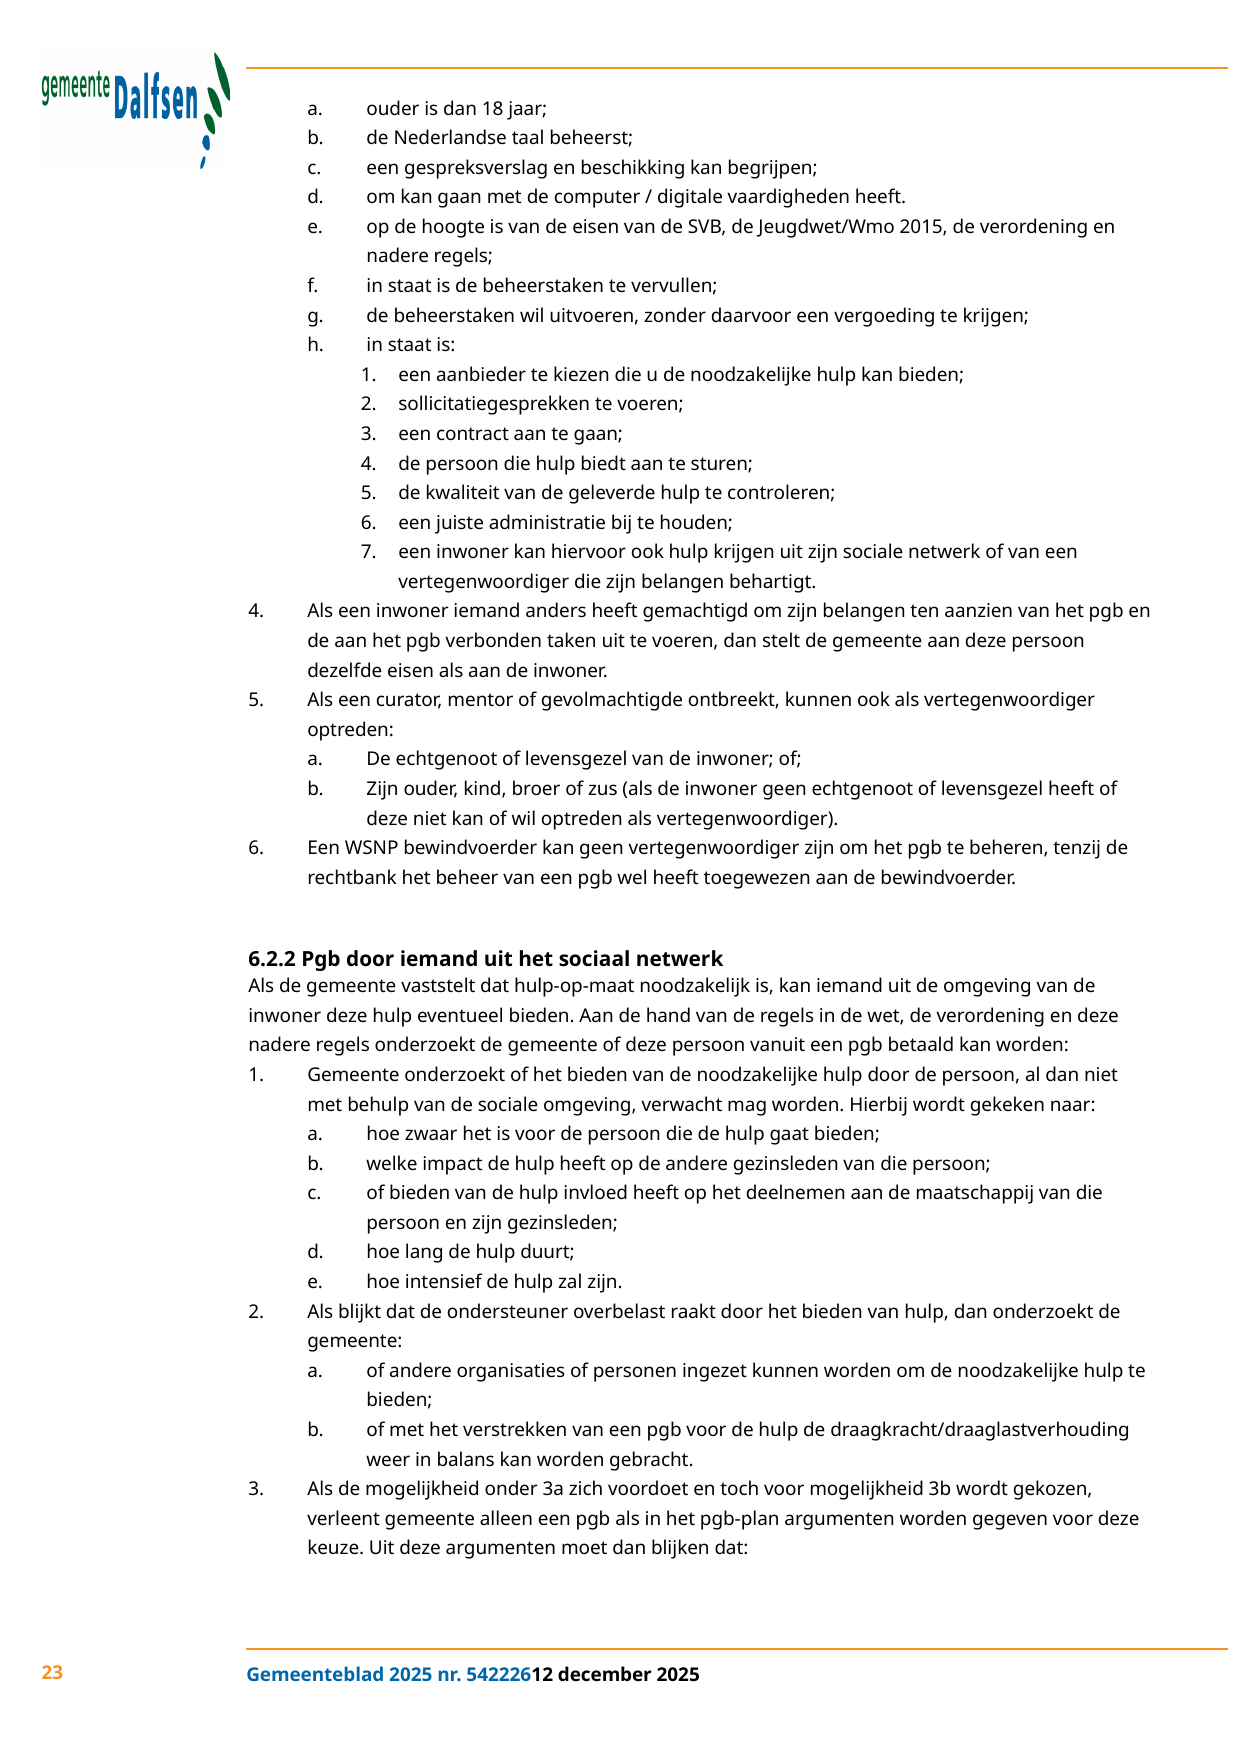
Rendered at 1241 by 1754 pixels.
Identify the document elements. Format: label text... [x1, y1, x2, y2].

list in staat is: [307, 331, 1152, 357]
list ouder is dan 18 jaar; [307, 95, 1152, 121]
list een aanbieder te kiezen die u de noodzakelijke hulp kan bieden; [361, 361, 1152, 387]
list de beheerstaken wil uitvoeren, zonder daarvoor een vergoeding te krijgen; [307, 302, 1152, 328]
list Als blijkt dat de ondersteuner overbelast raakt door het bieden van hulp, dan onderzoekt de gemeente: [248, 1298, 1152, 1353]
text 6.2.2 Pgb door iemand uit het sociaal netwerk [248, 944, 1152, 972]
list de Nederlandse taal beheerst; [307, 124, 1152, 150]
list of met het verstrekken van een pgb voor de hulp de draagkracht/draaglastverhouding weer in balans kan worden gebracht. [307, 1416, 1152, 1471]
list Als een inwoner iemand anders heeft gemachtigd om zijn belangen ten aanzien van het pgb en de aan het pgb verbonden taken uit te voeren, dan stelt de gemeente aan deze persoon dezelfde eisen als aan de inwoner. [248, 598, 1152, 683]
list hoe intensief de hulp zal zijn. [307, 1268, 1152, 1294]
list Zijn ouder, kind, broer of zus (als de inwoner geen echtgenoot of levensgezel heeft of deze niet kan of wil optreden als vertegenwoordiger). [307, 775, 1152, 831]
list een inwoner kan hiervoor ook hulp krijgen uit zijn sociale netwerk of van een vertegenwoordiger die zijn belangen behartigt. [361, 538, 1152, 594]
list in staat is de beheerstaken te vervullen; [307, 272, 1152, 298]
list de kwaliteit van de geleverde hulp te controleren; [361, 479, 1152, 505]
list De echtgenoot of levensgezel van de inwoner; of; [307, 746, 1152, 771]
list hoe lang de hulp duurt; [307, 1239, 1152, 1264]
list Als een curator, mentor of gevolmachtigde ontbreekt, kunnen ook als vertegenwoordiger optreden: [248, 686, 1152, 742]
list op de hoogte is van de eisen van de SVB, de Jeugdwet/Wmo 2015, de verordening en nadere regels; [307, 213, 1152, 268]
list de persoon die hulp biedt aan te sturen; [361, 450, 1152, 476]
list sollicitatiegesprekken te voeren; [361, 391, 1152, 416]
list om kan gaan met de computer / digitale vaardigheden heeft. [307, 183, 1152, 209]
list of andere organisaties of personen ingezet kunnen worden om de noodzakelijke hulp te bieden; [307, 1357, 1152, 1412]
list welke impact de hulp heeft op de andere gezinsleden van die persoon; [307, 1150, 1152, 1176]
list hoe zwaar het is voor de persoon die de hulp gaat bieden; [307, 1120, 1152, 1146]
list Als de mogelijkheid onder 3a zich voordoet en toch voor mogelijkheid 3b wordt gekozen, verleent gemeente alleen een pgb als in het pgb-plan argumenten worden gegeven voor deze keuze. Uit deze argumenten moet dan blijken dat: [248, 1475, 1152, 1560]
picture [41, 47, 231, 172]
list een juiste administratie bij te houden; [361, 509, 1152, 535]
list een gespreksverslag en beschikking kan begrijpen; [307, 154, 1152, 180]
list Gemeente onderzoekt of het bieden van de noodzakelijke hulp door de persoon, al dan niet met behulp van de sociale omgeving, verwacht mag worden. Hierbij wordt gekeken naar: [248, 1061, 1152, 1116]
list een contract aan te gaan; [361, 420, 1152, 446]
list of bieden van de hulp invloed heeft op het deelnemen aan de maatschappij van die persoon en zijn gezinsleden; [307, 1179, 1152, 1235]
text Als de gemeente vaststelt dat hulp-op-maat noodzakelijk is, kan iemand uit de omgeving van de inwoner deze hulp eventueel bieden. Aan de hand van de regels in de wet, de verordening en deze nadere regels onderzoekt de gemeente of deze persoon vanuit een pgb betaald kan worden: [248, 972, 1152, 1057]
list Een WSNP bewindvoerder kan geen vertegenwoordiger zijn om het pgb te beheren, tenzij de rechtbank het beheer van een pgb wel heeft toegewezen aan de bewindvoerder. [248, 834, 1152, 890]
